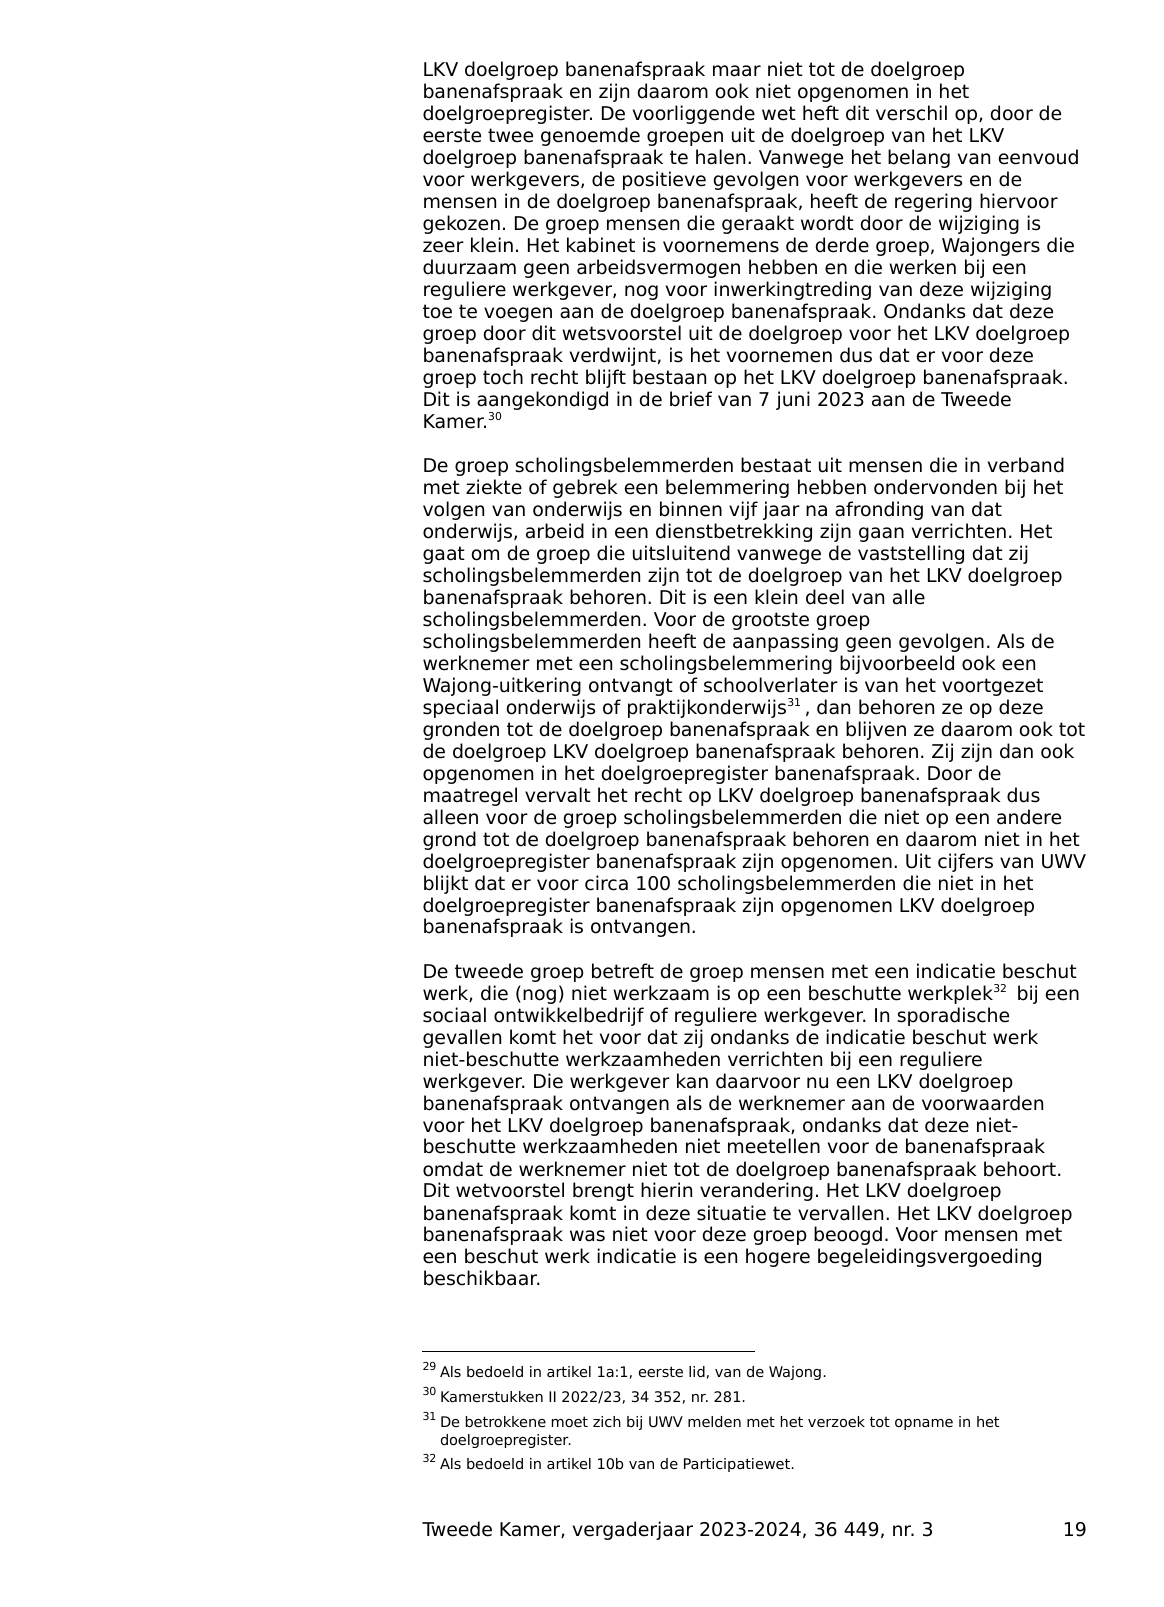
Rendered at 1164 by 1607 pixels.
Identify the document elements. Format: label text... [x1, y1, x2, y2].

text De betrokkene moet zich bij UWV melden met het verzoek tot opname in het doelgroepregister. [422, 1410, 1087, 1449]
text Als bedoeld in artikel 10b van de Participatiewet. [422, 1452, 1087, 1474]
text Kamerstukken II 2022/23, 34 352, nr. 281. [422, 1385, 1087, 1407]
text De groep scholingsbelemmerden bestaat uit mensen die in verband met ziekte of gebrek een belemmering hebben ondervonden bij het volgen van onderwijs en binnen vijf jaar na afronding van dat onderwijs, arbeid in een dienstbetrekking zijn gaan verrichten. Het gaat om de groep die uitsluitend vanwege de vaststelling dat zij scholingsbelemmerden zijn tot de doelgroep van het LKV doelgroep banenafspraak behoren. Dit is een klein deel van alle scholingsbelemmerden. Voor de grootste groep scholingsbelemmerden heeft de aanpassing geen gevolgen. Als de werknemer met een scholingsbelemmering bijvoorbeeld ook een Wajong-uitkering ontvangt of schoolverlater is van het voortgezet speciaal onderwijs of praktijkonderwijs, dan behoren ze op deze gronden tot de doelgroep banenafspraak en blijven ze daarom ook tot de doelgroep LKV doelgroep banenafspraak behoren. Zij zijn dan ook opgenomen in het doelgroepregister banenafspraak. Door de maatregel vervalt het recht op LKV doelgroep banenafspraak dus alleen voor de groep scholingsbelemmerden die niet op een andere grond tot de doelgroep banenafspraak behoren en daarom niet in het doelgroepregister banenafspraak zijn opgenomen. Uit cijfers van UWV blijkt dat er voor circa 100 scholingsbelemmerden die niet in het doelgroepregister banenafspraak zijn opgenomen LKV doelgroep banenafspraak is ontvangen. [422, 455, 1087, 938]
text Als bedoeld in artikel 1a:1, eerste lid, van de Wajong. [422, 1360, 1087, 1382]
text De tweede groep betreft de groep mensen met een indicatie beschut werk, die (nog) niet werkzaam is op een beschutte werkplek bij een sociaal ontwikkelbedrijf of reguliere werkgever. In sporadische gevallen komt het voor dat zij ondanks de indicatie beschut werk niet-beschutte werkzaamheden verrichten bij een reguliere werkgever. Die werkgever kan daarvoor nu een LKV doelgroep banenafspraak ontvangen als de werknemer aan de voorwaarden voor het LKV doelgroep banenafspraak, ondanks dat deze niet-beschutte werkzaamheden niet meetellen voor de banenafspraak omdat de werknemer niet tot de doelgroep banenafspraak behoort. Dit wetvoorstel brengt hierin verandering. Het LKV doelgroep banenafspraak komt in deze situatie te vervallen. Het LKV doelgroep banenafspraak was niet voor deze groep beoogd. Voor mensen met een beschut werk indicatie is een hogere begeleidingsvergoeding beschikbaar. [422, 961, 1087, 1290]
text LKV doelgroep banenafspraak maar niet tot de doelgroep banenafspraak en zijn daarom ook niet opgenomen in het doelgroepregister. De voorliggende wet heft dit verschil op, door de eerste twee genoemde groepen uit de doelgroep van het LKV doelgroep banenafspraak te halen. Vanwege het belang van eenvoud voor werkgevers, de positieve gevolgen voor werkgevers en de mensen in de doelgroep banenafspraak, heeft de regering hiervoor gekozen. De groep mensen die geraakt wordt door de wijziging is zeer klein. Het kabinet is voornemens de derde groep, Wajongers die duurzaam geen arbeidsvermogen hebben en die werken bij een reguliere werkgever, nog voor inwerkingtreding van deze wijziging toe te voegen aan de doelgroep banenafspraak. Ondanks dat deze groep door dit wetsvoorstel uit de doelgroep voor het LKV doelgroep banenafspraak verdwijnt, is het voornemen dus dat er voor deze groep toch recht blijft bestaan op het LKV doelgroep banenafspraak. Dit is aangekondigd in de brief van 7 juni 2023 aan de Tweede Kamer. [422, 59, 1087, 433]
